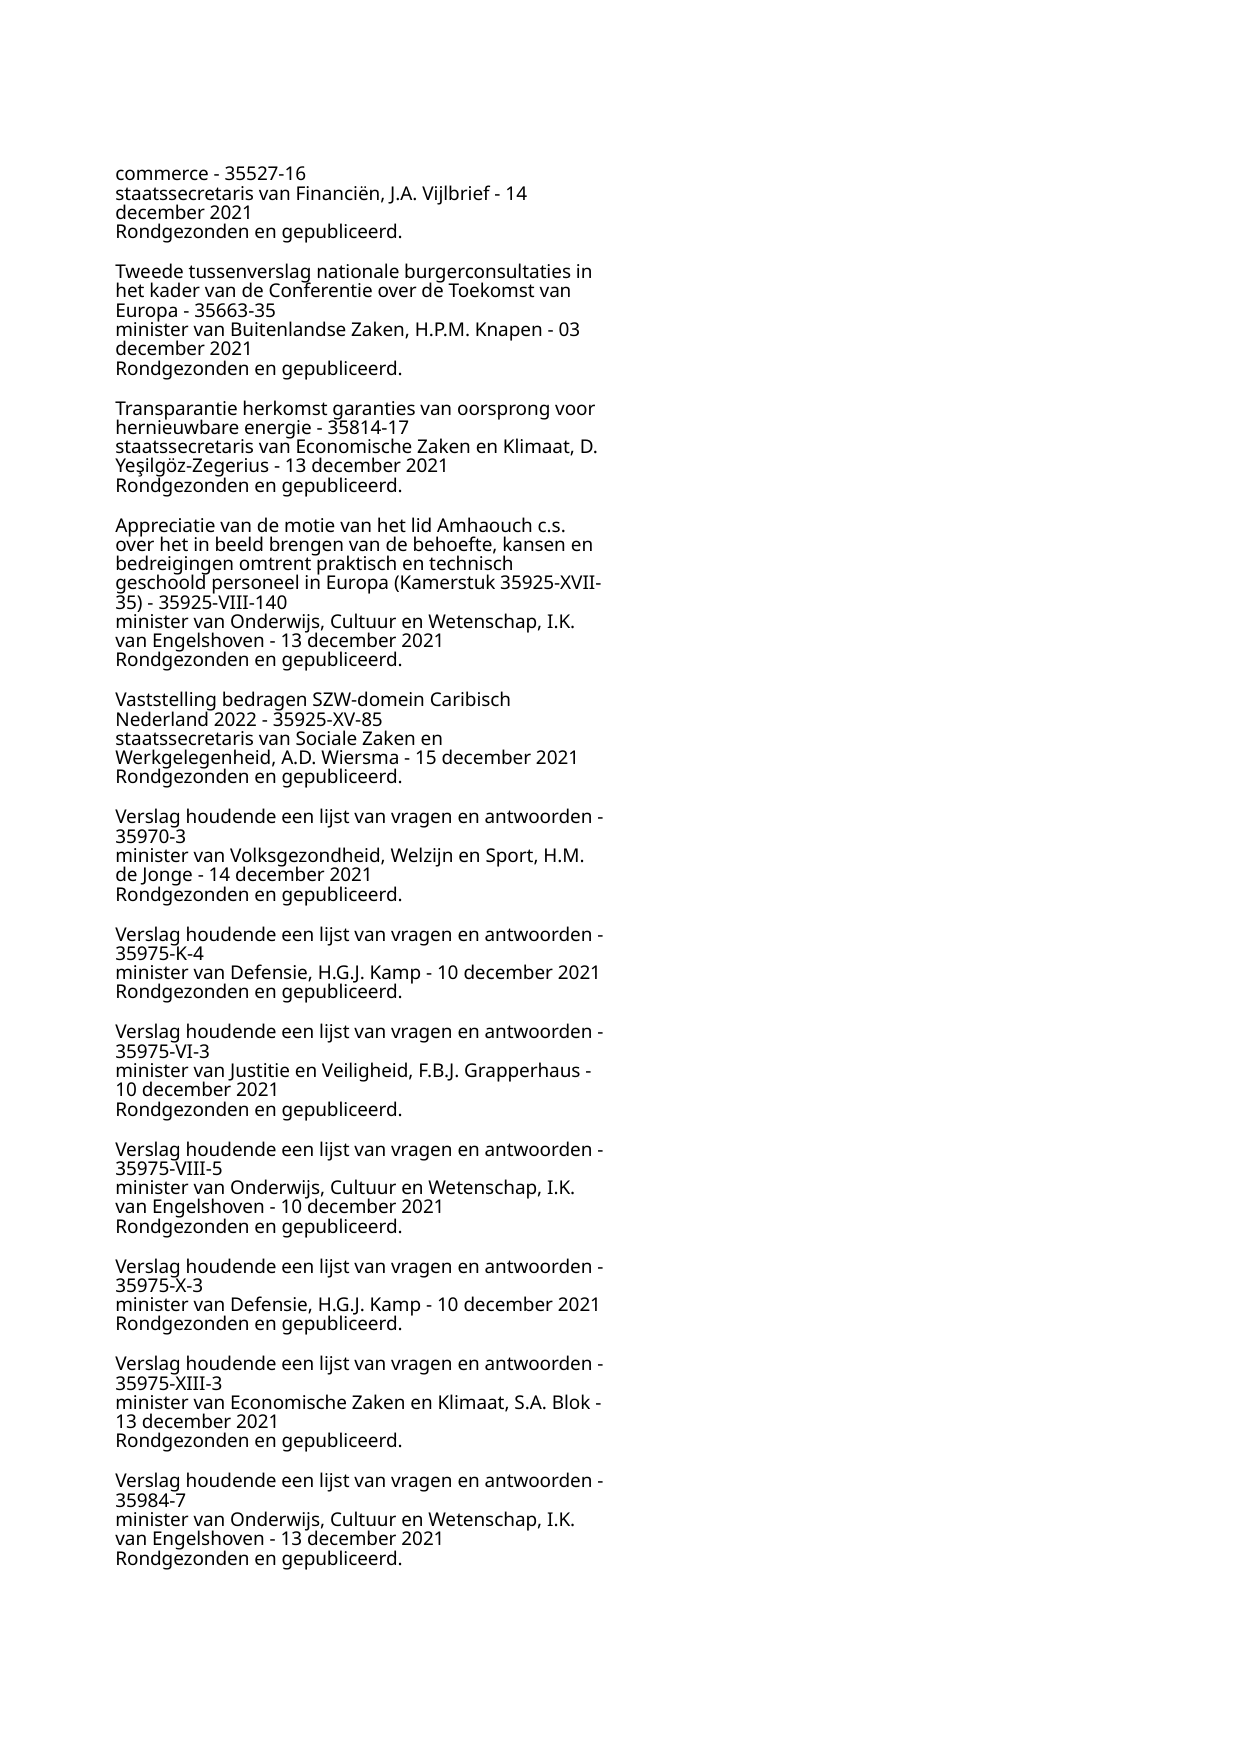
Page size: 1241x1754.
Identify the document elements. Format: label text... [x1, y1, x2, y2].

text Rondgezonden en gepubliceerd. [115, 651, 605, 671]
text minister van Volksgezondheid, Welzijn en Sport, H.M. de Jonge - 14 december 2021 [115, 847, 605, 886]
text Rondgezonden en gepubliceerd. [115, 359, 605, 379]
text staatssecretaris van Economische Zaken en Klimaat, D. Yeşilgöz-Zegerius - 13 december 2021 [115, 438, 605, 477]
text Verslag houdende een lijst van vragen en antwoorden - 35975-XIII-3 [115, 1355, 605, 1394]
text Tweede tussenverslag nationale burgerconsultaties in het kader van de Conferentie over de Toekomst van Europa - 35663-35 [115, 263, 605, 321]
text staatssecretaris van Financiën, J.A. Vijlbrief - 14 december 2021 [115, 184, 605, 223]
text Rondgezonden en gepubliceerd. [115, 886, 605, 905]
text Rondgezonden en gepubliceerd. [115, 1432, 605, 1452]
text Vaststelling bedragen SZW-domein Caribisch Nederland 2022 - 35925-XV-85 [115, 691, 605, 730]
text minister van Defensie, H.G.J. Kamp - 10 december 2021 [115, 964, 605, 983]
text minister van Onderwijs, Cultuur en Wetenschap, I.K. van Engelshoven - 10 december 2021 [115, 1179, 605, 1218]
text Rondgezonden en gepubliceerd. [115, 983, 605, 1003]
text Verslag houdende een lijst van vragen en antwoorden - 35975-K-4 [115, 926, 605, 964]
text Rondgezonden en gepubliceerd. [115, 1218, 605, 1237]
text Rondgezonden en gepubliceerd. [115, 477, 605, 496]
text Rondgezonden en gepubliceerd. [115, 223, 605, 242]
text minister van Buitenlandse Zaken, H.P.M. Knapen - 03 december 2021 [115, 321, 605, 359]
text minister van Onderwijs, Cultuur en Wetenschap, I.K. van Engelshoven - 13 december 2021 [115, 1511, 605, 1549]
text Rondgezonden en gepubliceerd. [115, 1315, 605, 1335]
text Rondgezonden en gepubliceerd. [115, 768, 605, 788]
text Verslag houdende een lijst van vragen en antwoorden - 35975-VI-3 [115, 1023, 605, 1062]
text staatssecretaris van Sociale Zaken en Werkgelegenheid, A.D. Wiersma - 15 december 2021 [115, 730, 605, 768]
text Transparantie herkomst garanties van oorsprong voor hernieuwbare energie - 35814-17 [115, 399, 605, 438]
text minister van Onderwijs, Cultuur en Wetenschap, I.K. van Engelshoven - 13 december 2021 [115, 613, 605, 651]
text Rondgezonden en gepubliceerd. [115, 1101, 605, 1120]
text Verslag houdende een lijst van vragen en antwoorden - 35975-VIII-5 [115, 1141, 605, 1179]
text commerce - 35527-16 [115, 165, 605, 184]
text Verslag houdende een lijst van vragen en antwoorden - 35984-7 [115, 1472, 605, 1511]
text minister van Defensie, H.G.J. Kamp - 10 december 2021 [115, 1296, 605, 1315]
text Appreciatie van de motie van het lid Amhaouch c.s. over het in beeld brengen van de behoefte, kansen en bedreigingen omtrent praktisch en technisch geschoold personeel in Europa (Kamerstuk 35925-XVII-35) - 35925-VIII-140 [115, 517, 605, 613]
text minister van Justitie en Veiligheid, F.B.J. Grapperhaus - 10 december 2021 [115, 1062, 605, 1101]
text Rondgezonden en gepubliceerd. [115, 1549, 605, 1569]
text Verslag houdende een lijst van vragen en antwoorden - 35970-3 [115, 808, 605, 847]
text Verslag houdende een lijst van vragen en antwoorden - 35975-X-3 [115, 1258, 605, 1296]
text minister van Economische Zaken en Klimaat, S.A. Blok - 13 december 2021 [115, 1394, 605, 1432]
